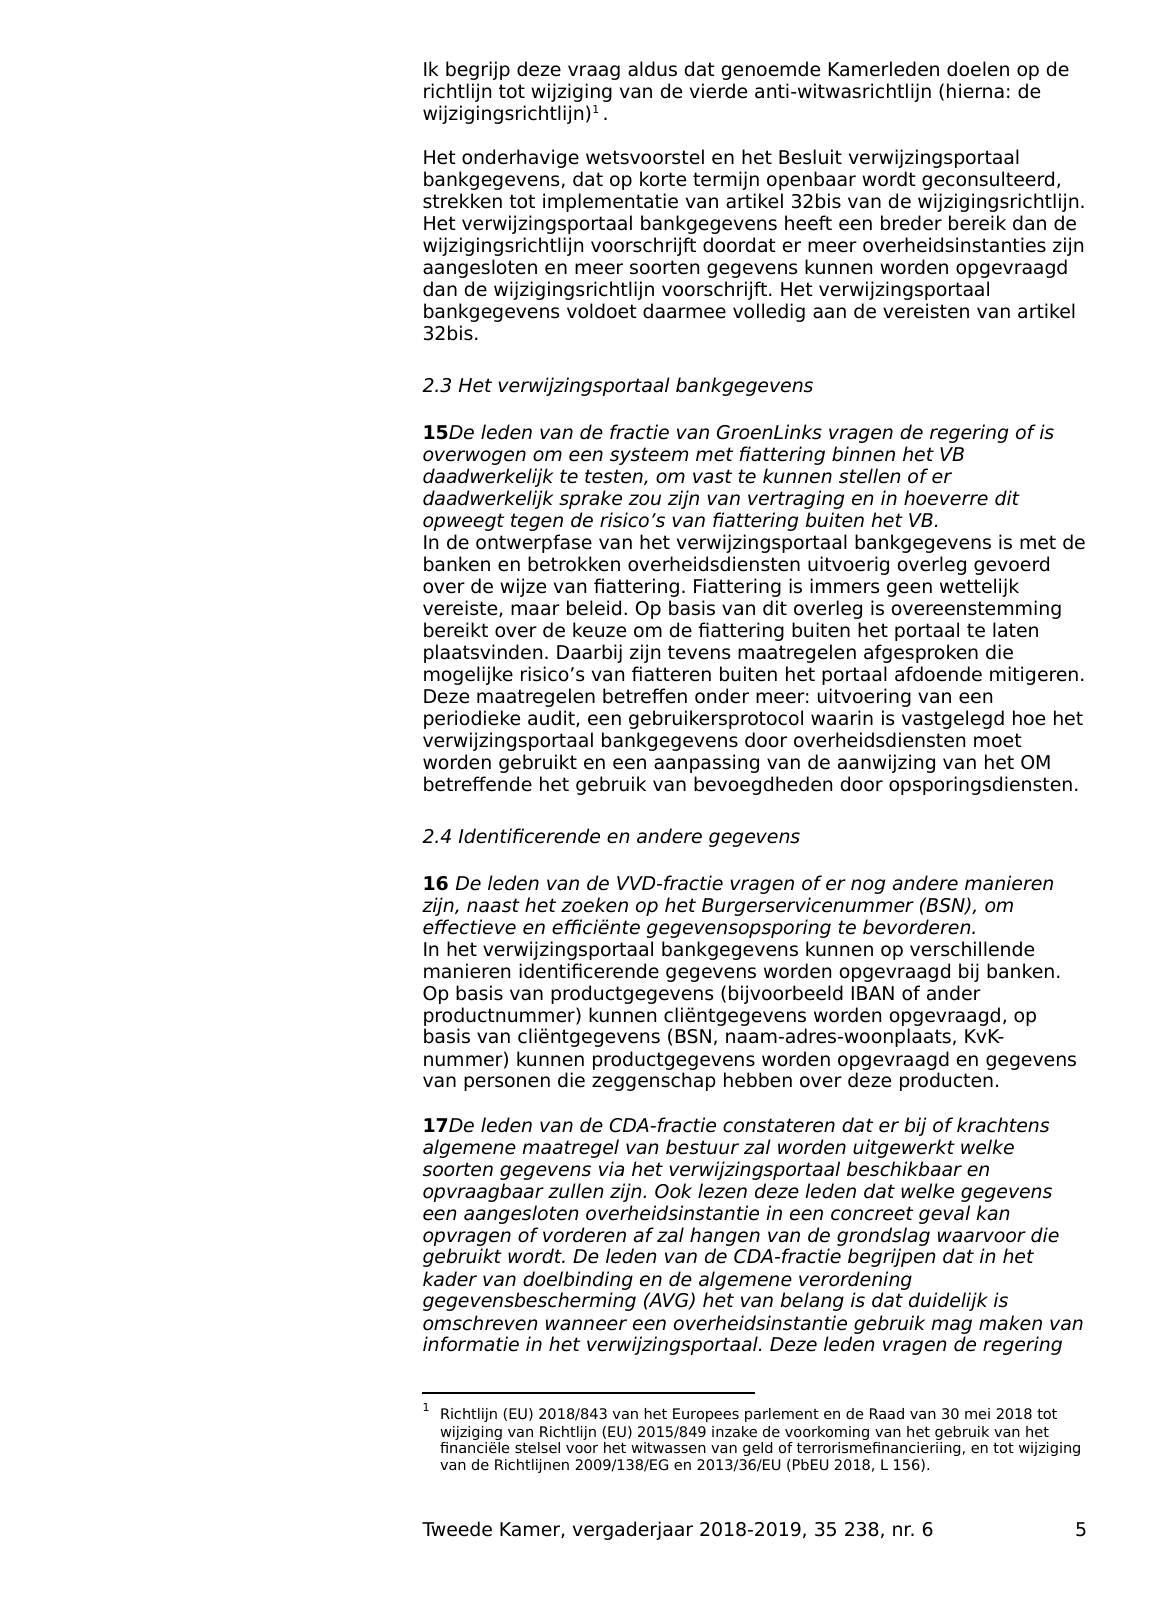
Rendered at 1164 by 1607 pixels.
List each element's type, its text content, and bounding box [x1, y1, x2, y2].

text 16 De leden van de VVD-fractie vragen of er nog andere manieren zijn, naast het zoeken op het Burgerservicenummer (BSN), om effectieve en efficiënte gegevensopsporing te bevorderen. [422, 873, 1087, 938]
text 17De leden van de CDA-fractie constateren dat er bij of krachtens algemene maatregel van bestuur zal worden uitgewerkt welke soorten gegevens via het verwijzingsportaal beschikbaar en opvraagbaar zullen zijn. Ook lezen deze leden dat welke gegevens een aangesloten overheidsinstantie in een concreet geval kan opvragen of vorderen af zal hangen van de grondslag waarvoor die gebruikt wordt. De leden van de CDA-fractie begrijpen dat in het kader van doelbinding en de algemene verordening gegevensbescherming (AVG) het van belang is dat duidelijk is omschreven wanneer een overheidsinstantie gebruik mag maken van informatie in het verwijzingsportaal. Deze leden vragen de regering [422, 1114, 1087, 1356]
text 15De leden van de fractie van GroenLinks vragen de regering of is overwogen om een systeem met fiattering binnen het VB daadwerkelijk te testen, om vast te kunnen stellen of er daadwerkelijk sprake zou zijn van vertraging en in hoeverre dit opweegt tegen de risico’s van fiattering buiten het VB. [422, 422, 1087, 532]
subtitle 2.4 Identificerende en andere gegevens [422, 826, 1087, 848]
text Ik begrijp deze vraag aldus dat genoemde Kamerleden doelen op de richtlijn tot wijziging van de vierde anti-witwasrichtlijn (hierna: de wijzigingsrichtlijn). [422, 59, 1087, 125]
subtitle 2.3 Het verwijzingsportaal bankgegevens [422, 375, 1087, 397]
text Richtlijn (EU) 2018/843 van het Europees parlement en de Raad van 30 mei 2018 tot wijziging van Richtlijn (EU) 2015/849 inzake de voorkoming van het gebruik van het financiële stelsel voor het witwassen van geld of terrorismefinancieriing, en tot wijziging van de Richtlijnen 2009/138/EG en 2013/36/EU (PbEU 2018, L 156). [422, 1402, 1087, 1474]
text Het onderhavige wetsvoorstel en het Besluit verwijzingsportaal bankgegevens, dat op korte termijn openbaar wordt geconsulteerd, strekken tot implementatie van artikel 32bis van de wijzigingsrichtlijn. Het verwijzingsportaal bankgegevens heeft een breder bereik dan de wijzigingsrichtlijn voorschrijft doordat er meer overheidsinstanties zijn aangesloten en meer soorten gegevens kunnen worden opgevraagd dan de wijzigingsrichtlijn voorschrijft. Het verwijzingsportaal bankgegevens voldoet daarmee volledig aan de vereisten van artikel 32bis. [422, 147, 1087, 345]
text In de ontwerpfase van het verwijzingsportaal bankgegevens is met de banken en betrokken overheidsdiensten uitvoerig overleg gevoerd over de wijze van fiattering. Fiattering is immers geen wettelijk vereiste, maar beleid. Op basis van dit overleg is overeenstemming bereikt over de keuze om de fiattering buiten het portaal te laten plaatsvinden. Daarbij zijn tevens maatregelen afgesproken die mogelijke risico’s van fiatteren buiten het portaal afdoende mitigeren. Deze maatregelen betreffen onder meer: uitvoering van een periodieke audit, een gebruikersprotocol waarin is vastgelegd hoe het verwijzingsportaal bankgegevens door overheidsdiensten moet worden gebruikt en een aanpassing van de aanwijzing van het OM betreffende het gebruik van bevoegdheden door opsporingsdiensten. [422, 532, 1087, 796]
text In het verwijzingsportaal bankgegevens kunnen op verschillende manieren identificerende gegevens worden opgevraagd bij banken. Op basis van productgegevens (bijvoorbeeld IBAN of ander productnummer) kunnen cliëntgegevens worden opgevraagd, op basis van cliëntgegevens (BSN, naam-adres-woonplaats, KvK-nummer) kunnen productgegevens worden opgevraagd en gegevens van personen die zeggenschap hebben over deze producten. [422, 938, 1087, 1092]
